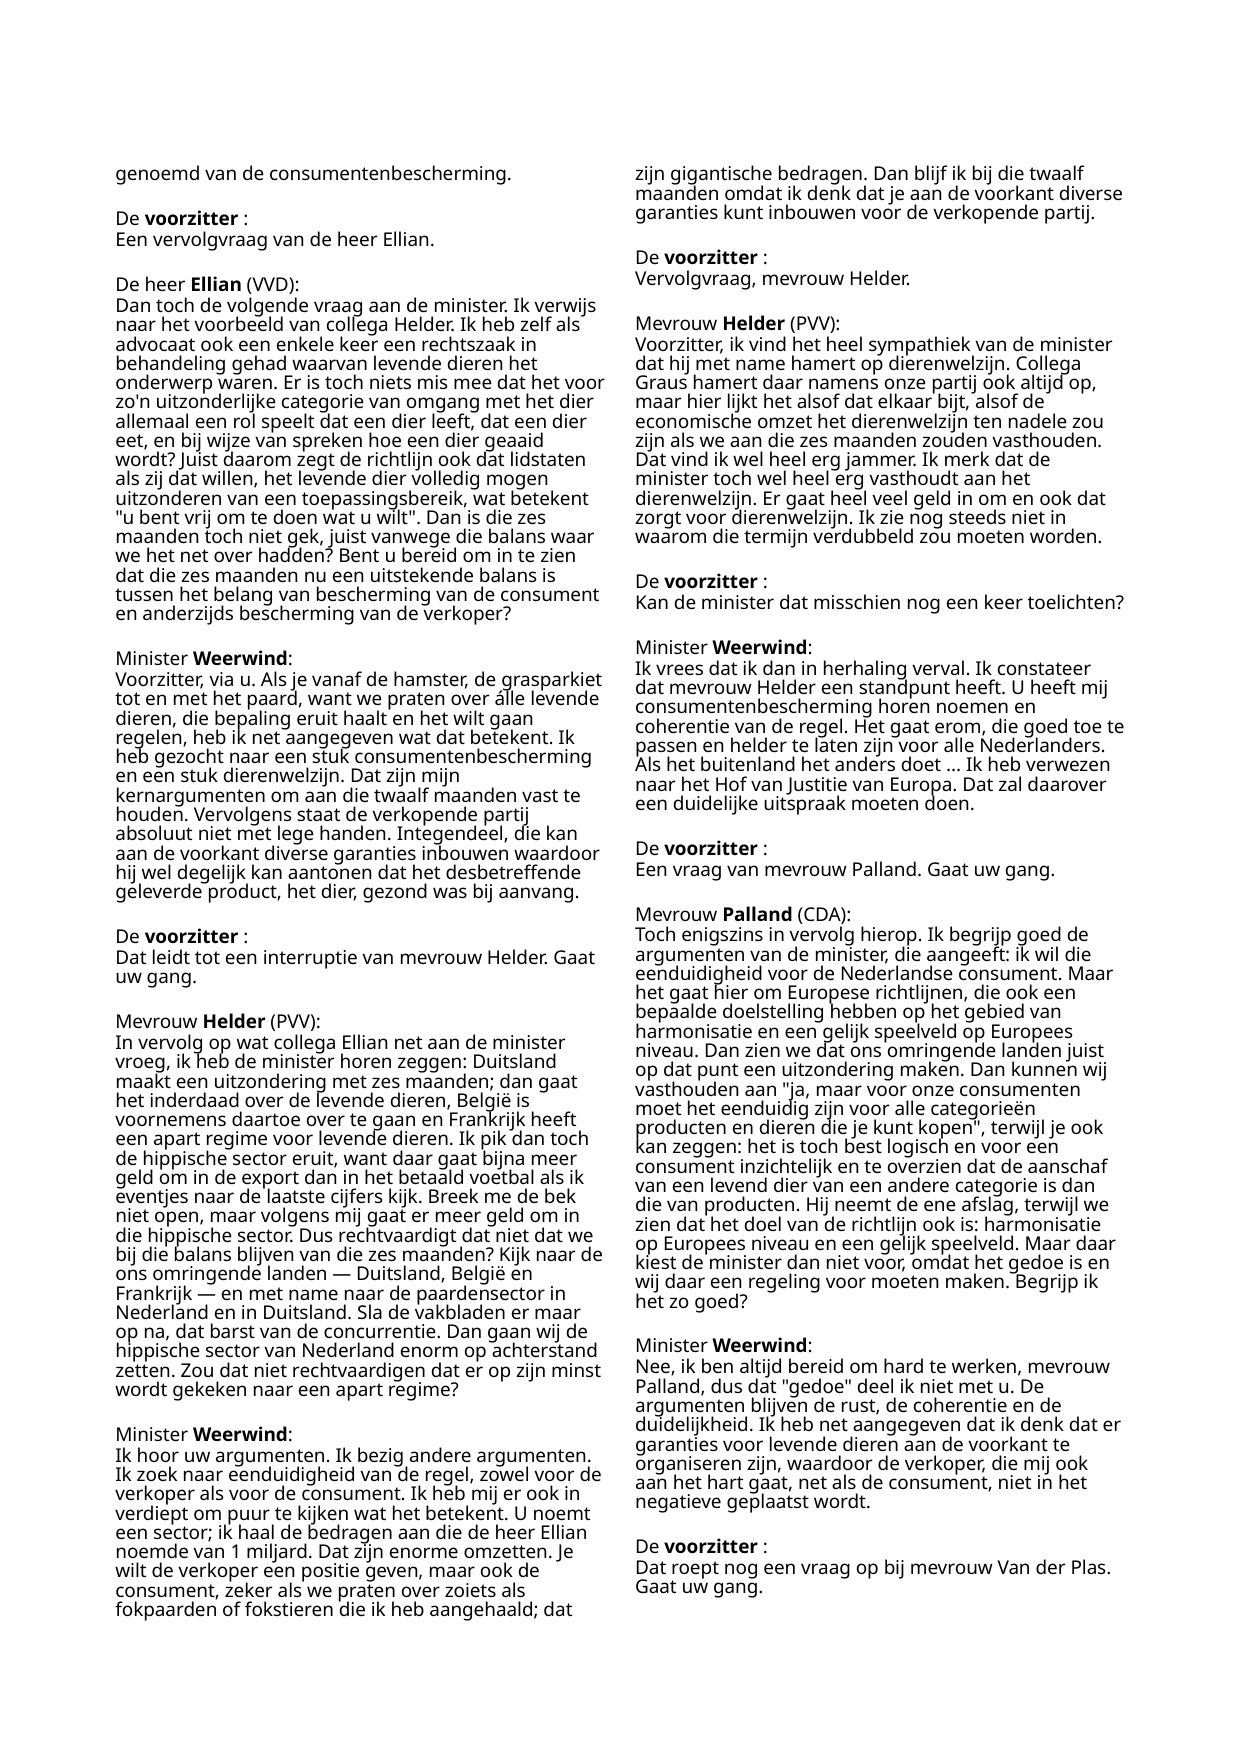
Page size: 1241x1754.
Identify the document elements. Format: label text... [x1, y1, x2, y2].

text Ik vrees dat ik dan in herhaling verval. Ik constateer dat mevrouw Helder een standpunt heeft. U heeft mij consumentenbescherming horen noemen en coherentie van de regel. Het gaat erom, die goed toe te passen en helder te laten zijn voor alle Nederlanders. Als het buitenland het anders doet ... Ik heb verwezen naar het Hof van Justitie van Europa. Dat zal daarover een duidelijke uitspraak moeten doen. [635, 660, 1125, 814]
text Een vraag van mevrouw Palland. Gaat uw gang. [635, 861, 1125, 880]
text De voorzitter : [635, 1533, 1125, 1559]
text Mevrouw Helder (PVV): [115, 1008, 605, 1034]
text Minister Weerwind: [115, 1421, 605, 1447]
text De voorzitter : [115, 923, 605, 949]
text genoemd van de consumentenbescherming. [115, 165, 605, 184]
text Toch enigszins in vervolg hierop. Ik begrijp goed de argumenten van de minister, die aangeeft: ik wil die eenduidigheid voor de Nederlandse consument. Maar het gaat hier om Europese richtlijnen, die ook een bepaalde doelstelling hebben op het gebied van harmonisatie en een gelijk speelveld op Europees niveau. Dan zien we dat ons omringende landen juist op dat punt een uitzondering maken. Dan kunnen wij vasthouden aan "ja, maar voor onze consumenten moet het eenduidig zijn voor alle categorieën producten en dieren die je kunt kopen", terwijl je ook kan zeggen: het is toch best logisch en voor een consument inzichtelijk en te overzien dat de aanschaf van een levend dier van een andere categorie is dan die van producten. Hij neemt de ene afslag, terwijl we zien dat het doel van de richtlijn ook is: harmonisatie op Europees niveau en een gelijk speelveld. Maar daar kiest de minister dan niet voor, omdat het gedoe is en wij daar een regeling voor moeten maken. Begrijp ik het zo goed? [635, 926, 1125, 1312]
text zijn gigantische bedragen. Dan blijf ik bij die twaalf maanden omdat ik denk dat je aan de voorkant diverse garanties kunt inbouwen voor de verkopende partij. [635, 165, 1125, 223]
text De heer Ellian (VVD): [115, 271, 605, 297]
text De voorzitter : [635, 244, 1125, 270]
text Dat leidt tot een interruptie van mevrouw Helder. Gaat uw gang. [115, 949, 605, 987]
text Minister Weerwind: [115, 645, 605, 671]
text Voorzitter, ik vind het heel sympathiek van de minister dat hij met name hamert op dierenwelzijn. Collega Graus hamert daar namens onze partij ook altijd op, maar hier lijkt het alsof dat elkaar bijt, alsof de economische omzet het dierenwelzijn ten nadele zou zijn als we aan die zes maanden zouden vasthouden. Dat vind ik wel heel erg jammer. Ik merk dat de minister toch wel heel erg vasthoudt aan het dierenwelzijn. Er gaat heel veel geld in om en ook dat zorgt voor dierenwelzijn. Ik zie nog steeds niet in waarom die termijn verdubbeld zou moeten worden. [635, 336, 1125, 547]
text De voorzitter : [115, 205, 605, 231]
text Vervolgvraag, mevrouw Helder. [635, 270, 1125, 289]
text Minister Weerwind: [635, 634, 1125, 660]
text Dat roept nog een vraag op bij mevrouw Van der Plas. Gaat uw gang. [635, 1559, 1125, 1598]
text Mevrouw Palland (CDA): [635, 901, 1125, 926]
text Voorzitter, via u. Als je vanaf de hamster, de grasparkiet tot en met het paard, want we praten over álle levende dieren, die bepaling eruit haalt en het wilt gaan regelen, heb ik net aangegeven wat dat betekent. Ik heb gezocht naar een stuk consumentenbescherming en een stuk dierenwelzijn. Dat zijn mijn kernargumenten om aan die twaalf maanden vast te houden. Vervolgens staat de verkopende partij absoluut niet met lege handen. Integendeel, die kan aan de voorkant diverse garanties inbouwen waardoor hij wel degelijk kan aantonen dat het desbetreffende geleverde product, het dier, gezond was bij aanvang. [115, 671, 605, 902]
text De voorzitter : [635, 568, 1125, 594]
text Kan de minister dat misschien nog een keer toelichten? [635, 594, 1125, 613]
text Dan toch de volgende vraag aan de minister. Ik verwijs naar het voorbeeld van collega Helder. Ik heb zelf als advocaat ook een enkele keer een rechtszaak in behandeling gehad waarvan levende dieren het onderwerp waren. Er is toch niets mis mee dat het voor zo'n uitzonderlijke categorie van omgang met het dier allemaal een rol speelt dat een dier leeft, dat een dier eet, en bij wijze van spreken hoe een dier geaaid wordt? Juist daarom zegt de richtlijn ook dat lidstaten als zij dat willen, het levende dier volledig mogen uitzonderen van een toepassingsbereik, wat betekent "u bent vrij om te doen wat u wilt". Dan is die zes maanden toch niet gek, juist vanwege die balans waar we het net over hadden? Bent u bereid om in te zien dat die zes maanden nu een uitstekende balans is tussen het belang van bescherming van de consument en anderzijds bescherming van de verkoper? [115, 297, 605, 624]
text Nee, ik ben altijd bereid om hard te werken, mevrouw Palland, dus dat "gedoe" deel ik niet met u. De argumenten blijven de rust, de coherentie en de duidelijkheid. Ik heb net aangegeven dat ik denk dat er garanties voor levende dieren aan de voorkant te organiseren zijn, waardoor de verkoper, die mij ook aan het hart gaat, net als de consument, niet in het negatieve geplaatst wordt. [635, 1358, 1125, 1513]
text In vervolg op wat collega Ellian net aan de minister vroeg, ik heb de minister horen zeggen: Duitsland maakt een uitzondering met zes maanden; dan gaat het inderdaad over de levende dieren, België is voornemens daartoe over te gaan en Frankrijk heeft een apart regime voor levende dieren. Ik pik dan toch de hippische sector eruit, want daar gaat bijna meer geld om in de export dan in het betaald voetbal als ik eventjes naar de laatste cijfers kijk. Breek me de bek niet open, maar volgens mij gaat er meer geld om in die hippische sector. Dus rechtvaardigt dat niet dat we bij die balans blijven van die zes maanden? Kijk naar de ons omringende landen — Duitsland, België en Frankrijk — en met name naar de paardensector in Nederland en in Duitsland. Sla de vakbladen er maar op na, dat barst van de concurrentie. Dan gaan wij de hippische sector van Nederland enorm op achterstand zetten. Zou dat niet rechtvaardigen dat er op zijn minst wordt gekeken naar een apart regime? [115, 1034, 605, 1400]
text Ik hoor uw argumenten. Ik bezig andere argumenten. Ik zoek naar eenduidigheid van de regel, zowel voor de verkoper als voor de consument. Ik heb mij er ook in verdiept om puur te kijken wat het betekent. U noemt een sector; ik haal de bedragen aan die de heer Ellian noemde van 1 miljard. Dat zijn enorme omzetten. Je wilt de verkoper een positie geven, maar ook de consument, zeker als we praten over zoiets als fokpaarden of fokstieren die ik heb aangehaald; dat [115, 1447, 605, 1620]
text Mevrouw Helder (PVV): [635, 310, 1125, 336]
text Minister Weerwind: [635, 1333, 1125, 1358]
text De voorzitter : [635, 835, 1125, 861]
text Een vervolgvraag van de heer Ellian. [115, 231, 605, 250]
